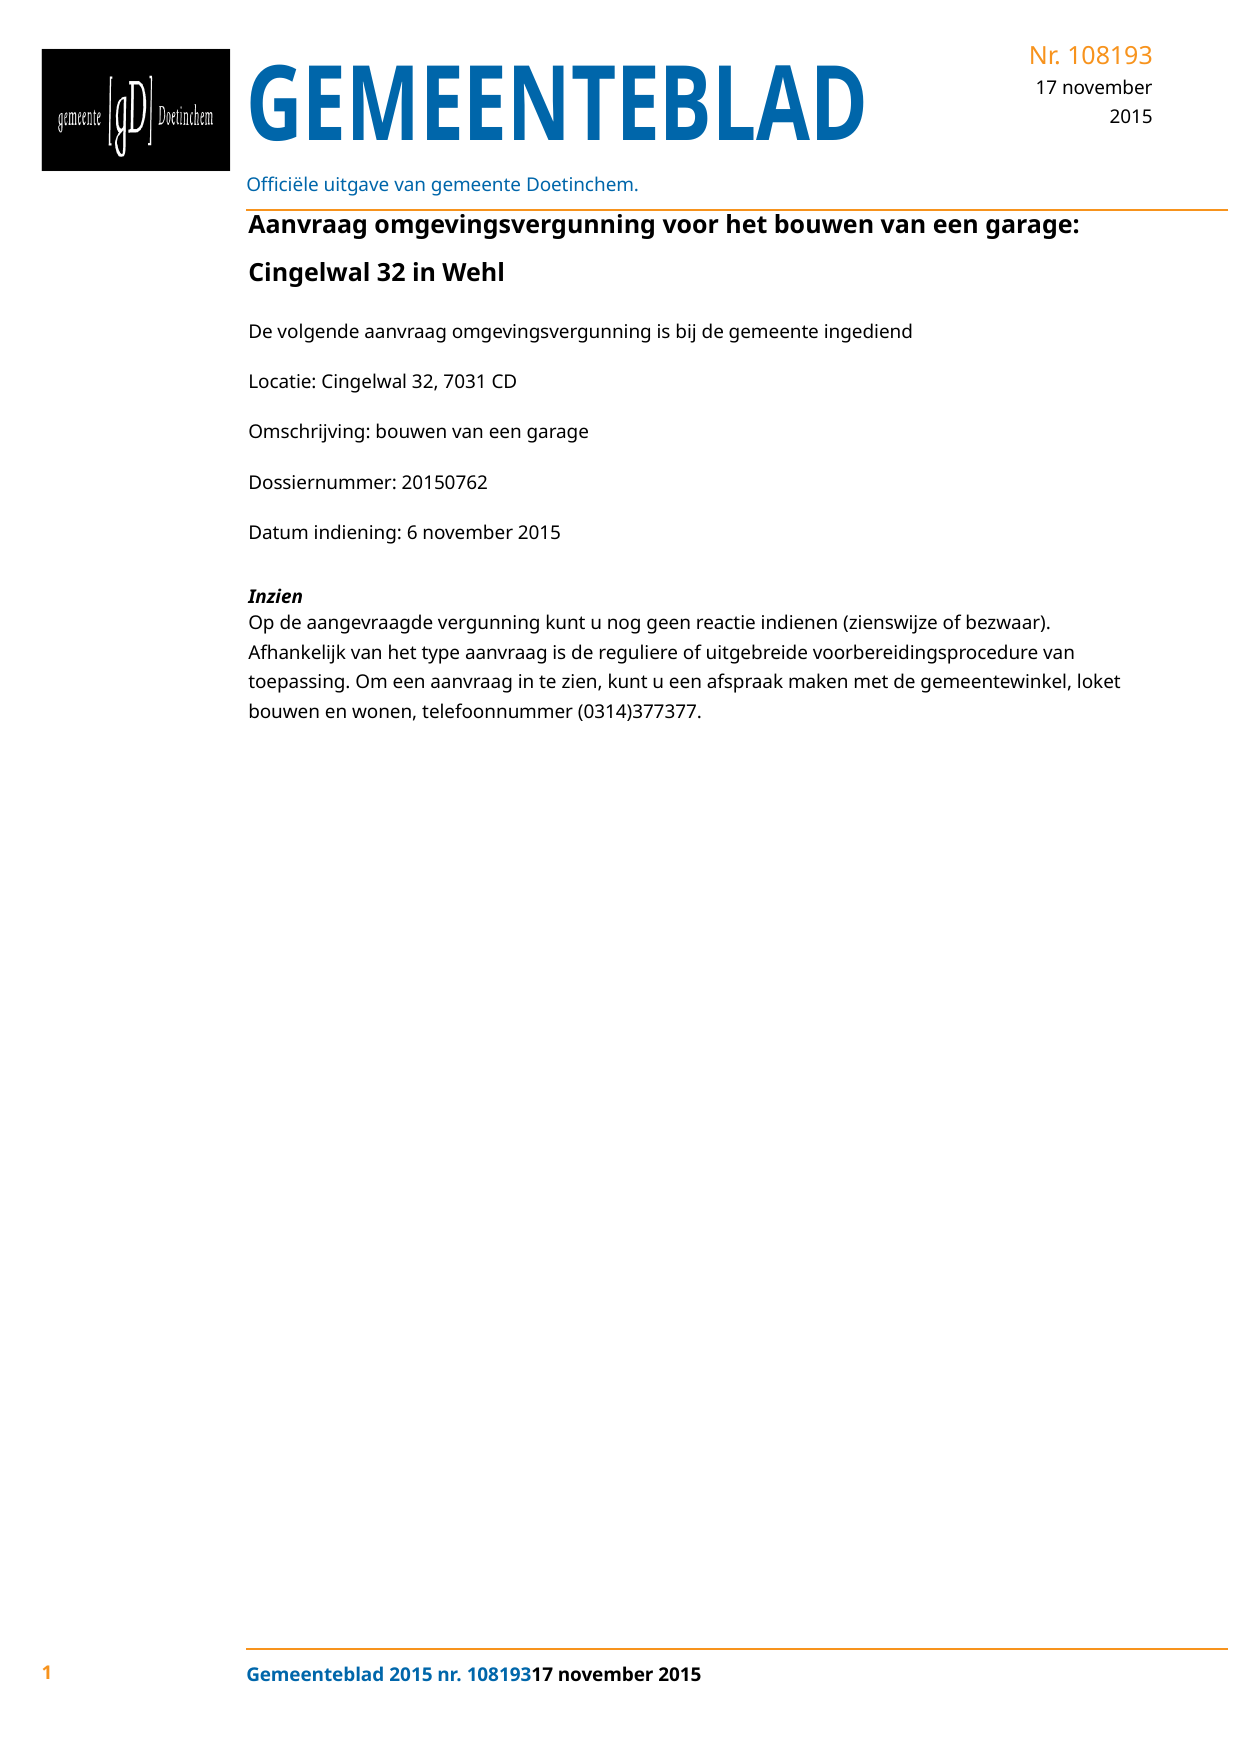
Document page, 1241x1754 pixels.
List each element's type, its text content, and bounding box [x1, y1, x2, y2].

text Locatie: Cingelwal 32, 7031 CD [248, 368, 1152, 394]
text Op de aangevraagde vergunning kunt u nog geen reactie indienen (zienswijze of bezwaar). Afhankelijk van het type aanvraag is de reguliere of uitgebreide voorbereidingsprocedure van toepassing. Om een aanvraag in te zien, kunt u een afspraak maken met de gemeentewinkel, loket bouwen en wonen, telefoonnummer (0314)377377. [248, 609, 1152, 724]
text De volgende aanvraag omgevingsvergunning is bij de gemeente ingediend [248, 318, 1152, 344]
text Dossiernummer: 20150762 [248, 469, 1152, 495]
picture [41, 47, 231, 172]
text Aanvraag omgevingsvergunning voor het bouwen van een garage: Cingelwal 32 in Wehl [248, 211, 1152, 288]
text Datum indiening: 6 november 2015 [248, 519, 1152, 545]
text Omschrijving: bouwen van een garage [248, 419, 1152, 444]
text Inzien [248, 583, 1152, 609]
